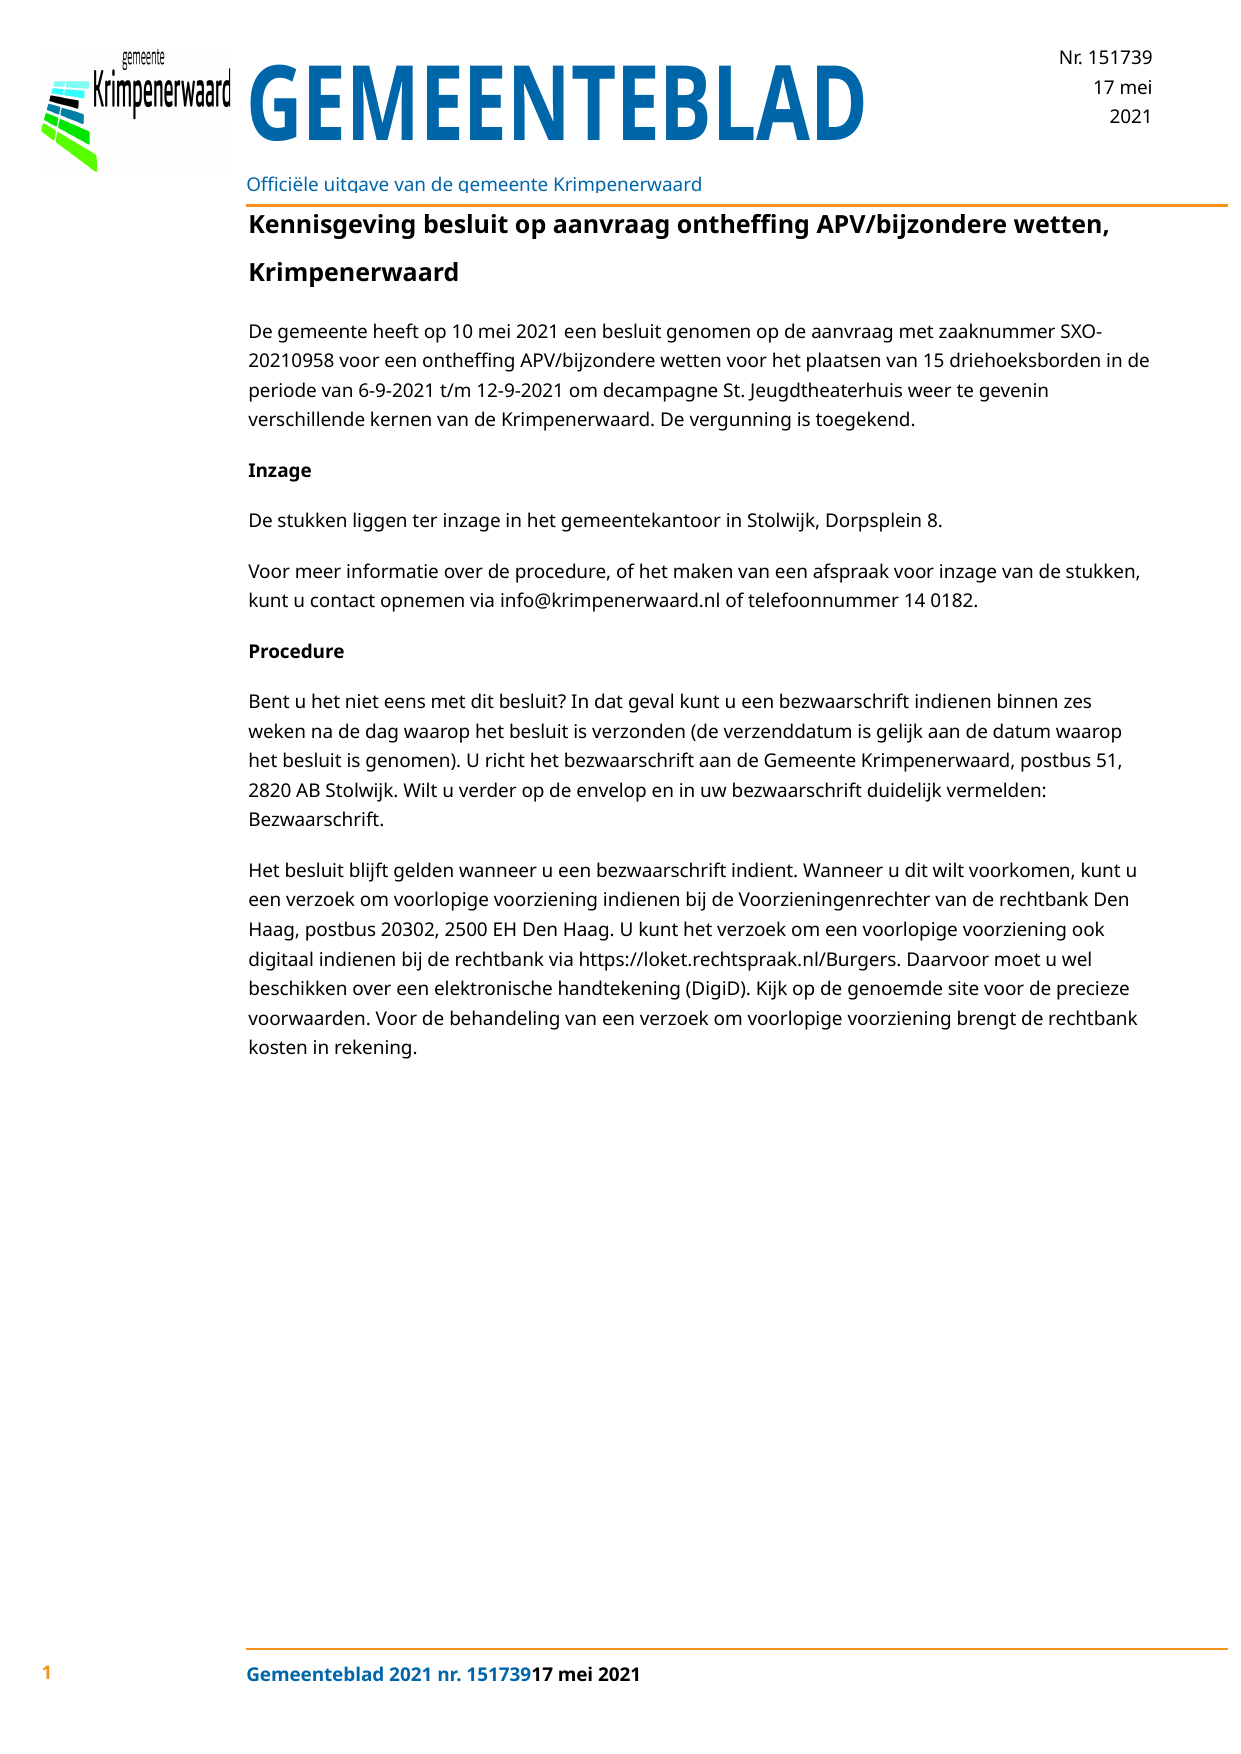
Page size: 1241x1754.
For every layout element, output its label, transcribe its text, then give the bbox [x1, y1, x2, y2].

text De gemeente heeft op 10 mei 2021 een besluit genomen op de aanvraag met zaaknummer SXO-20210958 voor een ontheffing APV/bijzondere wetten voor het plaatsen van 15 driehoeksborden in de periode van 6-9-2021 t/m 12-9-2021 om decampagne St. Jeugdtheaterhuis weer te gevenin verschillende kernen van de Krimpenerwaard. De vergunning is toegekend. [248, 318, 1152, 432]
text Het besluit blijft gelden wanneer u een bezwaarschrift indient. Wanneer u dit wilt voorkomen, kunt u een verzoek om voorlopige voorziening indienen bij de Voorzieningenrechter van de rechtbank Den Haag, postbus 20302, 2500 EH Den Haag. U kunt het verzoek om een voorlopige voorziening ook digitaal indienen bij de rechtbank via https://loket.rechtspraak.nl/Burgers. Daarvoor moet u wel beschikken over een elektronische handtekening (DigiD). Kijk op de genoemde site voor de precieze voorwaarden. Voor de behandeling van een verzoek om voorlopige voorziening brengt de rechtbank kosten in rekening. [248, 857, 1152, 1060]
text De stukken liggen ter inzage in het gemeentekantoor in Stolwijk, Dorpsplein 8. [248, 507, 1152, 533]
text Inzage [248, 457, 1152, 483]
text Kennisgeving besluit op aanvraag ontheffing APV/bijzondere wetten, Krimpenerwaard [248, 207, 1152, 288]
text Procedure [248, 638, 1152, 664]
text Bent u het niet eens met dit besluit? In dat geval kunt u een bezwaarschrift indienen binnen zes weken na de dag waarop het besluit is verzonden (de verzenddatum is gelijk aan de datum waarop het besluit is genomen). U richt het bezwaarschrift aan de Gemeente Krimpenerwaard, postbus 51, 2820 AB Stolwijk. Wilt u verder op de envelop en in uw bezwaarschrift duidelijk vermelden: Bezwaarschrift. [248, 688, 1152, 832]
text Voor meer informatie over de procedure, of het maken van een afspraak voor inzage van de stukken, kunt u contact opnemen via info@krimpenerwaard.nl of telefoonnummer 14 0182. [248, 558, 1152, 613]
picture [41, 47, 231, 172]
